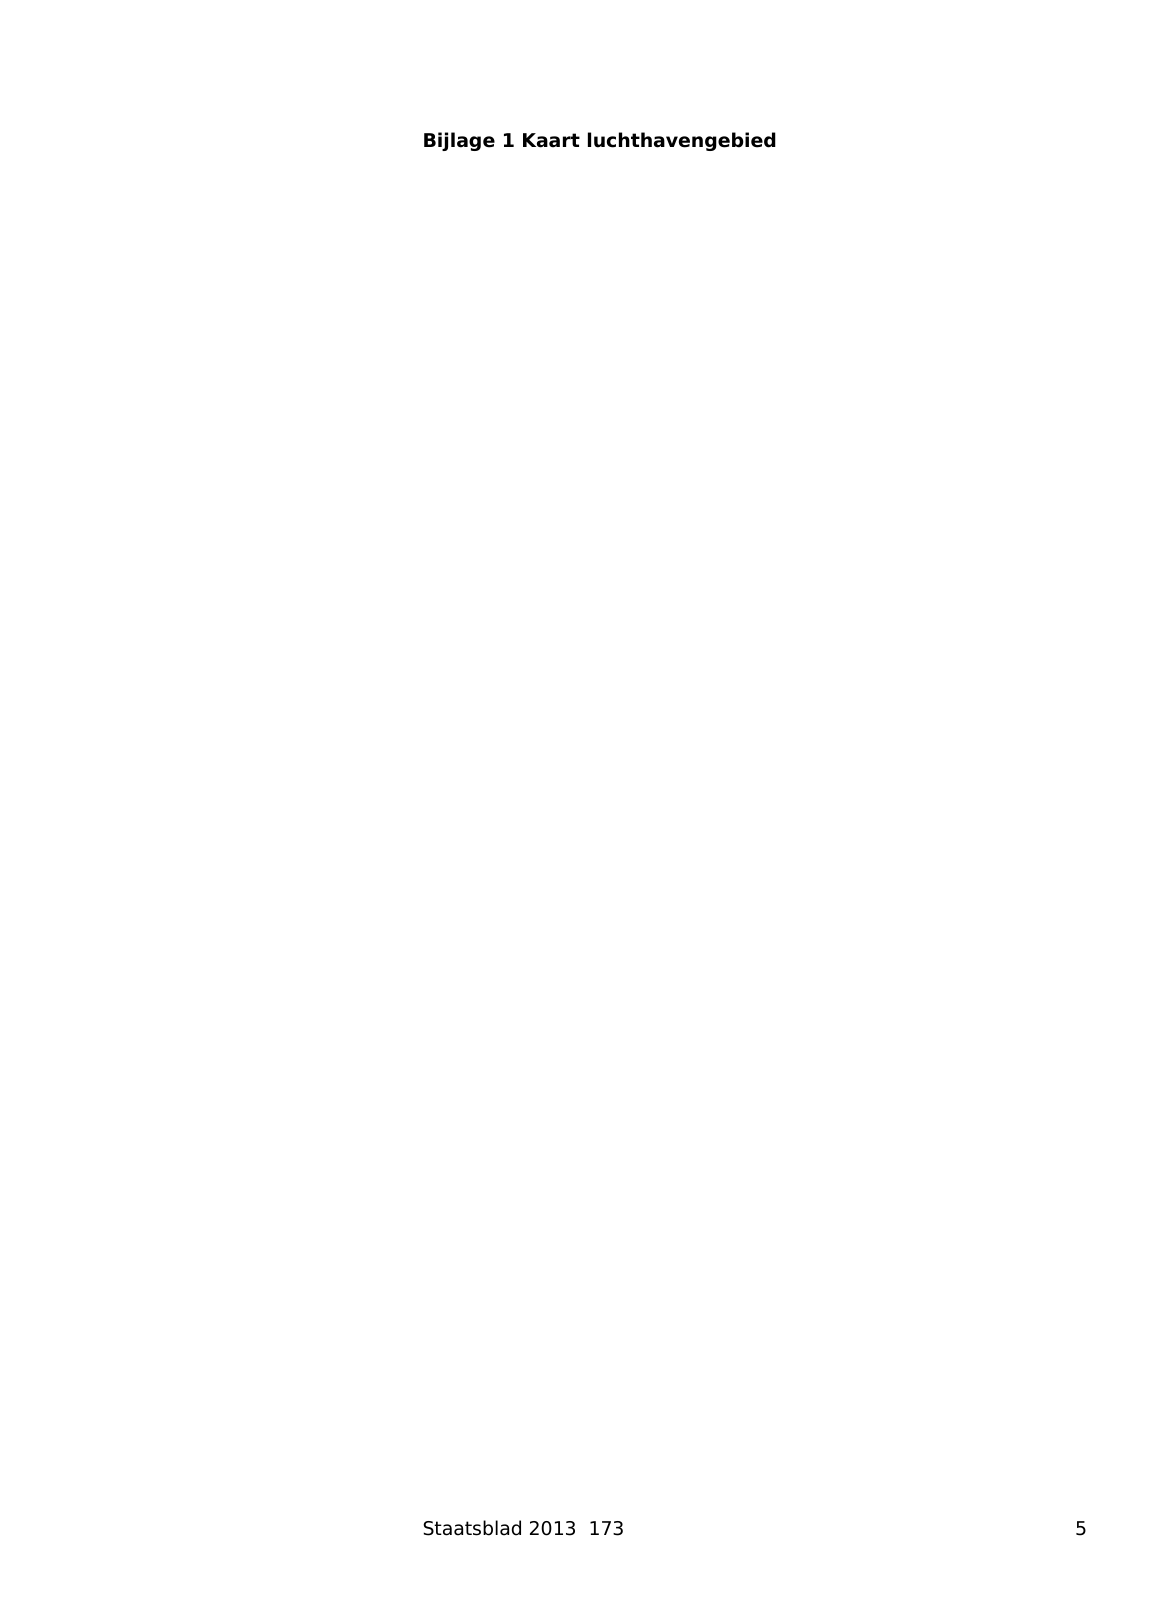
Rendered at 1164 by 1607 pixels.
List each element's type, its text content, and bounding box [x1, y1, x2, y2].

subtitle Bijlage 1 Kaart luchthavengebied [422, 130, 1087, 152]
